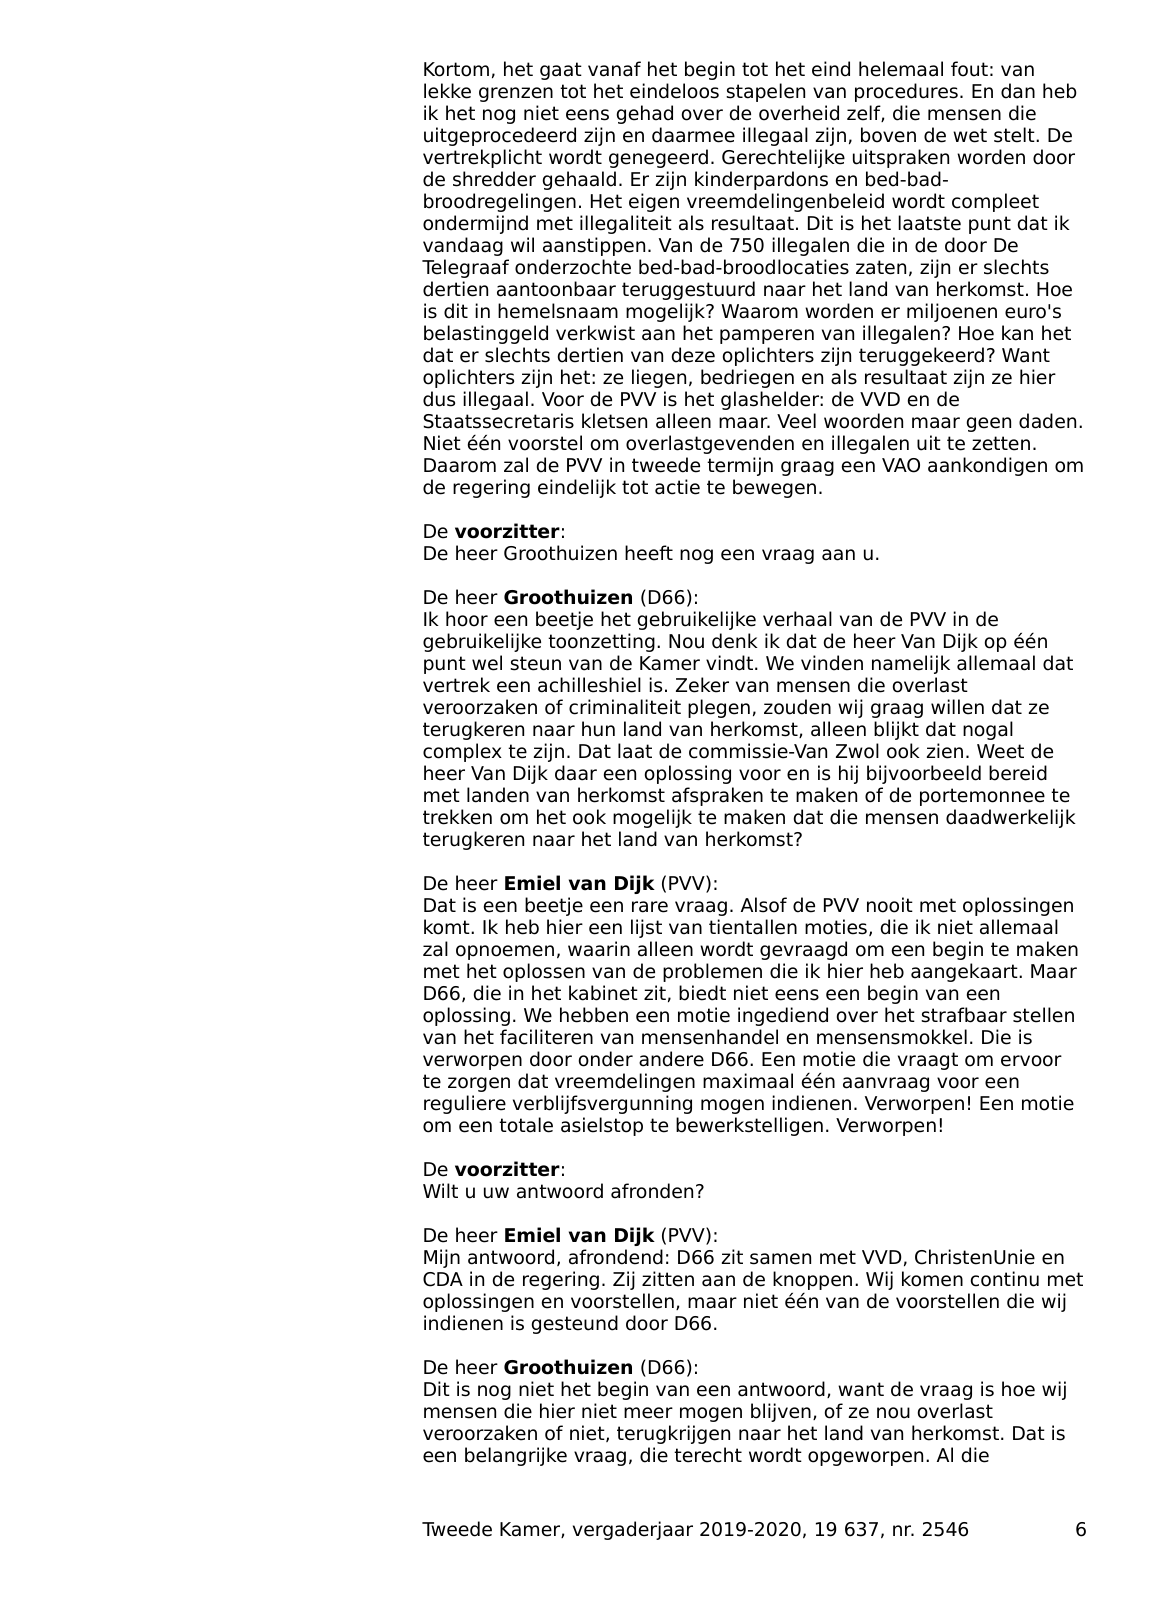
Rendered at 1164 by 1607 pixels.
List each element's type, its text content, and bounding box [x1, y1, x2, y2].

text Dat is een beetje een rare vraag. Alsof de PVV nooit met oplossingen komt. Ik heb hier een lijst van tientallen moties, die ik niet allemaal zal opnoemen, waarin alleen wordt gevraagd om een begin te maken met het oplossen van de problemen die ik hier heb aangekaart. Maar D66, die in het kabinet zit, biedt niet eens een begin van een oplossing. We hebben een motie ingediend over het strafbaar stellen van het faciliteren van mensenhandel en mensensmokkel. Die is verworpen door onder andere D66. Een motie die vraagt om ervoor te zorgen dat vreemdelingen maximaal één aanvraag voor een reguliere verblijfsvergunning mogen indienen. Verworpen! Een motie om een totale asielstop te bewerkstelligen. Verworpen! [422, 895, 1087, 1137]
text De heer Groothuizen (D66): [422, 1357, 1087, 1379]
text De voorzitter: [422, 1159, 1087, 1181]
text De heer Emiel van Dijk (PVV): [422, 873, 1087, 895]
text De heer Groothuizen (D66): [422, 587, 1087, 609]
text Mijn antwoord, afrondend: D66 zit samen met VVD, ChristenUnie en CDA in de regering. Zij zitten aan de knoppen. Wij komen continu met oplossingen en voorstellen, maar niet één van de voorstellen die wij indienen is gesteund door D66. [422, 1247, 1087, 1335]
text Kortom, het gaat vanaf het begin tot het eind helemaal fout: van lekke grenzen tot het eindeloos stapelen van procedures. En dan heb ik het nog niet eens gehad over de overheid zelf, die mensen die uitgeprocedeerd zijn en daarmee illegaal zijn, boven de wet stelt. De vertrekplicht wordt genegeerd. Gerechtelijke uitspraken worden door de shredder gehaald. Er zijn kinderpardons en bed-bad-broodregelingen. Het eigen vreemdelingenbeleid wordt compleet ondermijnd met illegaliteit als resultaat. Dit is het laatste punt dat ik vandaag wil aanstippen. Van de 750 illegalen die in de door De Telegraaf onderzochte bed-bad-broodlocaties zaten, zijn er slechts dertien aantoonbaar teruggestuurd naar het land van herkomst. Hoe is dit in hemelsnaam mogelijk? Waarom worden er miljoenen euro's belastinggeld verkwist aan het pamperen van illegalen? Hoe kan het dat er slechts dertien van deze oplichters zijn teruggekeerd? Want oplichters zijn het: ze liegen, bedriegen en als resultaat zijn ze hier dus illegaal. Voor de PVV is het glashelder: de VVD en de Staatssecretaris kletsen alleen maar. Veel woorden maar geen daden. Niet één voorstel om overlastgevenden en illegalen uit te zetten. Daarom zal de PVV in tweede termijn graag een VAO aankondigen om de regering eindelijk tot actie te bewegen. [422, 59, 1087, 499]
text Dit is nog niet het begin van een antwoord, want de vraag is hoe wij mensen die hier niet meer mogen blijven, of ze nou overlast veroorzaken of niet, terugkrijgen naar het land van herkomst. Dat is een belangrijke vraag, die terecht wordt opgeworpen. Al die [422, 1379, 1087, 1467]
text Ik hoor een beetje het gebruikelijke verhaal van de PVV in de gebruikelijke toonzetting. Nou denk ik dat de heer Van Dijk op één punt wel steun van de Kamer vindt. We vinden namelijk allemaal dat vertrek een achilleshiel is. Zeker van mensen die overlast veroorzaken of criminaliteit plegen, zouden wij graag willen dat ze terugkeren naar hun land van herkomst, alleen blijkt dat nogal complex te zijn. Dat laat de commissie-Van Zwol ook zien. Weet de heer Van Dijk daar een oplossing voor en is hij bijvoorbeeld bereid met landen van herkomst afspraken te maken of de portemonnee te trekken om het ook mogelijk te maken dat die mensen daadwerkelijk terugkeren naar het land van herkomst? [422, 609, 1087, 851]
text De voorzitter: [422, 521, 1087, 543]
text De heer Emiel van Dijk (PVV): [422, 1225, 1087, 1247]
text Wilt u uw antwoord afronden? [422, 1181, 1087, 1203]
text De heer Groothuizen heeft nog een vraag aan u. [422, 543, 1087, 565]
